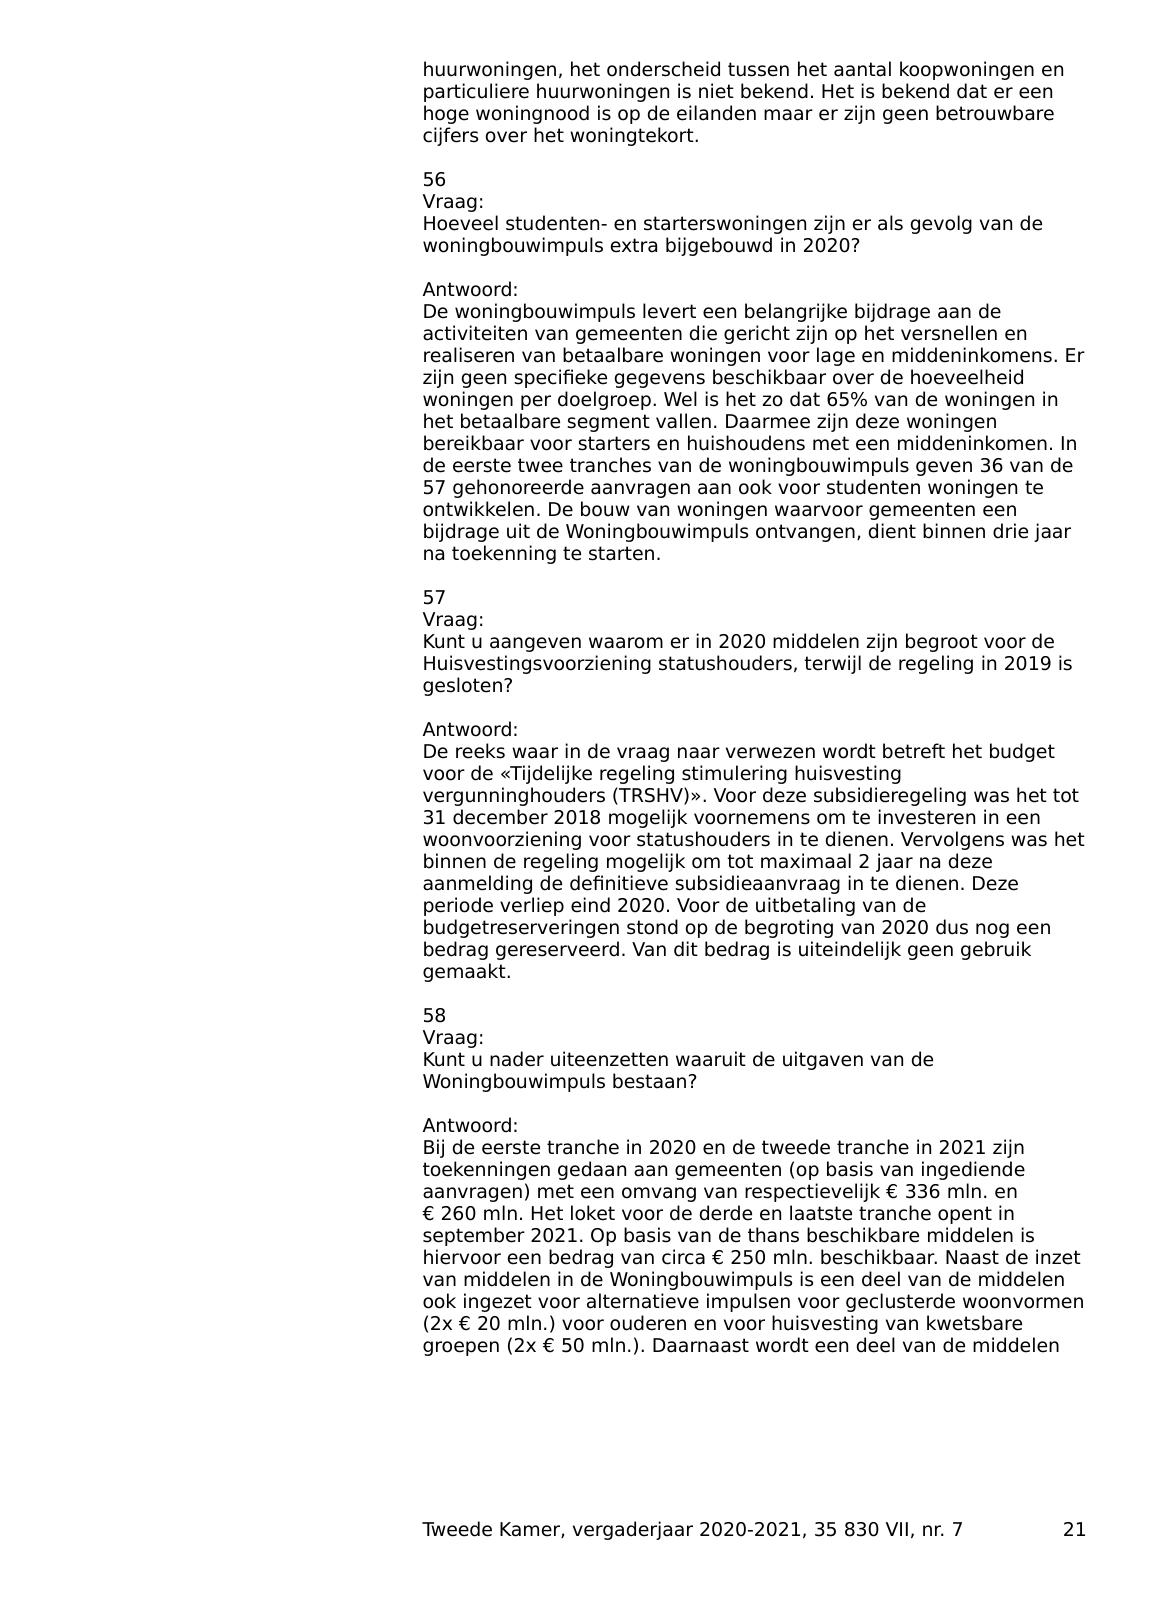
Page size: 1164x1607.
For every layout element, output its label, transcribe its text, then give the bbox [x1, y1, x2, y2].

text Hoeveel studenten- en starterswoningen zijn er als gevolg van de woningbouwimpuls extra bijgebouwd in 2020? [422, 213, 1087, 257]
text Kunt u nader uiteenzetten waaruit de uitgaven van de Woningbouwimpuls bestaan? [422, 1049, 1087, 1093]
text Bij de eerste tranche in 2020 en de tweede tranche in 2021 zijn toekenningen gedaan aan gemeenten (op basis van ingediende aanvragen) met een omvang van respectievelijk € 336 mln. en € 260 mln. Het loket voor de derde en laatste tranche opent in september 2021. Op basis van de thans beschikbare middelen is hiervoor een bedrag van circa € 250 mln. beschikbaar. Naast de inzet van middelen in de Woningbouwimpuls is een deel van de middelen ook ingezet voor alternatieve impulsen voor geclusterde woonvormen (2x € 20 mln.) voor ouderen en voor huisvesting van kwetsbare groepen (2x € 50 mln.). Daarnaast wordt een deel van de middelen [422, 1137, 1087, 1357]
text Vraag: [422, 609, 1087, 631]
text 57 [422, 587, 1087, 609]
text De woningbouwimpuls levert een belangrijke bijdrage aan de activiteiten van gemeenten die gericht zijn op het versnellen en realiseren van betaalbare woningen voor lage en middeninkomens. Er zijn geen specifieke gegevens beschikbaar over de hoeveelheid woningen per doelgroep. Wel is het zo dat 65% van de woningen in het betaalbare segment vallen. Daarmee zijn deze woningen bereikbaar voor starters en huishoudens met een middeninkomen. In de eerste twee tranches van de woningbouwimpuls geven 36 van de 57 gehonoreerde aanvragen aan ook voor studenten woningen te ontwikkelen. De bouw van woningen waarvoor gemeenten een bijdrage uit de Woningbouwimpuls ontvangen, dient binnen drie jaar na toekenning te starten. [422, 301, 1087, 565]
text 58 [422, 1005, 1087, 1027]
text Vraag: [422, 191, 1087, 213]
text Antwoord: [422, 719, 1087, 741]
text Antwoord: [422, 1115, 1087, 1137]
text Vraag: [422, 1027, 1087, 1049]
text Antwoord: [422, 279, 1087, 301]
text 56 [422, 169, 1087, 191]
text De reeks waar in de vraag naar verwezen wordt betreft het budget voor de «Tijdelijke regeling stimulering huisvesting vergunninghouders (TRSHV)». Voor deze subsidieregeling was het tot 31 december 2018 mogelijk voornemens om te investeren in een woonvoorziening voor statushouders in te dienen. Vervolgens was het binnen de regeling mogelijk om tot maximaal 2 jaar na deze aanmelding de definitieve subsidieaanvraag in te dienen. Deze periode verliep eind 2020. Voor de uitbetaling van de budgetreserveringen stond op de begroting van 2020 dus nog een bedrag gereserveerd. Van dit bedrag is uiteindelijk geen gebruik gemaakt. [422, 741, 1087, 983]
text huurwoningen, het onderscheid tussen het aantal koopwoningen en particuliere huurwoningen is niet bekend. Het is bekend dat er een hoge woningnood is op de eilanden maar er zijn geen betrouwbare cijfers over het woningtekort. [422, 59, 1087, 147]
text Kunt u aangeven waarom er in 2020 middelen zijn begroot voor de Huisvestingsvoorziening statushouders, terwijl de regeling in 2019 is gesloten? [422, 631, 1087, 697]
